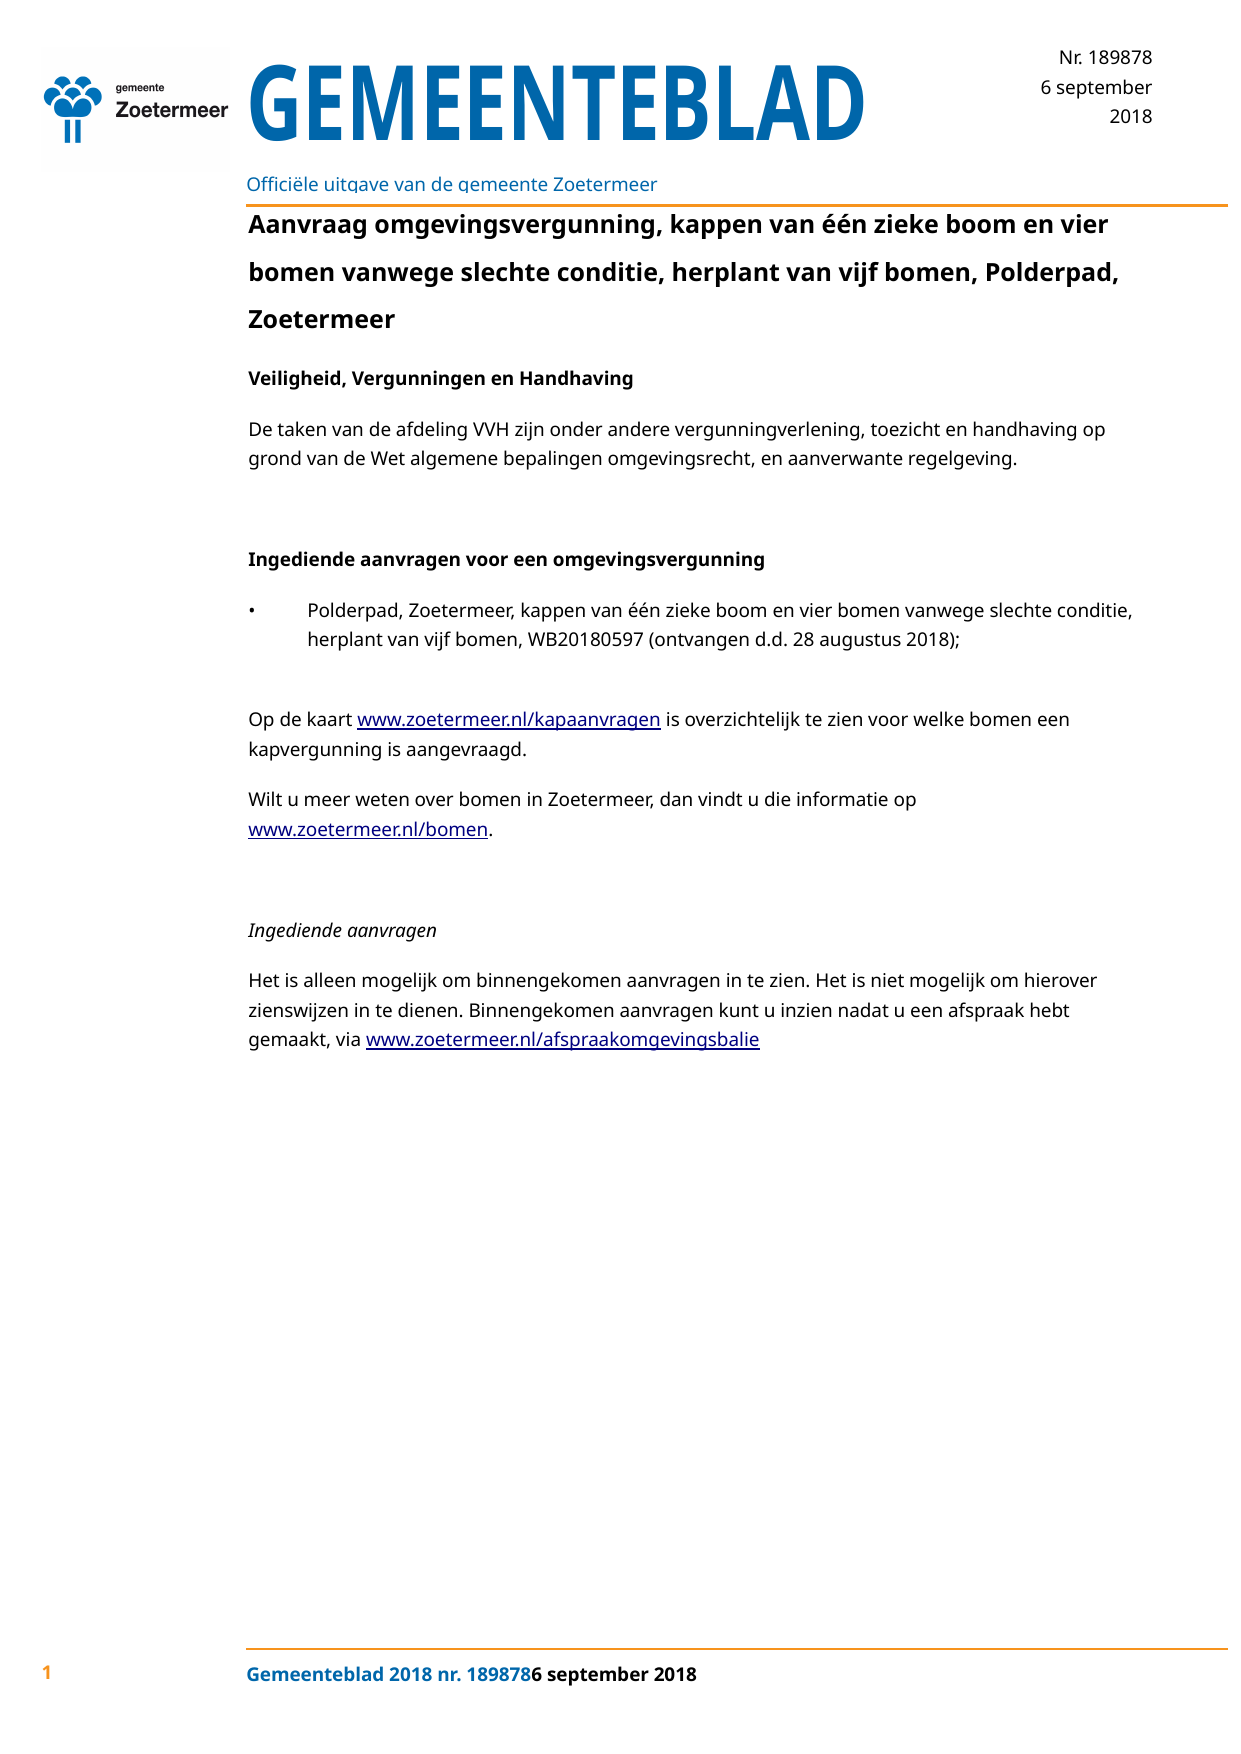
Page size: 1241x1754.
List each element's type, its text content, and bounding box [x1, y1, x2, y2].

list Polderpad, Zoetermeer, kappen van één zieke boom en vier bomen vanwege slechte conditie, herplant van vijf bomen, WB20180597 (ontvangen d.d. 28 augustus 2018); [248, 597, 1152, 652]
text Op de kaart www.zoetermeer.nl/kapaanvragen is overzichtelijk te zien voor welke bomen een kapvergunning is aangevraagd. [248, 706, 1152, 762]
text Aanvraag omgevingsvergunning, kappen van één zieke boom en vier bomen vanwege slechte conditie, herplant van vijf bomen, Polderpad, Zoetermeer [248, 207, 1152, 336]
text Wilt u meer weten over bomen in Zoetermeer, dan vindt u die informatie op www.zoetermeer.nl/bomen. [248, 786, 1152, 842]
picture [41, 47, 231, 172]
text Veiligheid, Vergunningen en Handhaving [248, 366, 1152, 391]
text Het is alleen mogelijk om binnengekomen aanvragen in te zien. Het is niet mogelijk om hierover zienswijzen in te dienen. Binnengekomen aanvragen kunt u inzien nadat u een afspraak hebt gemaakt, via www.zoetermeer.nl/afspraakomgevingsbalie [248, 967, 1152, 1052]
text Ingediende aanvragen [248, 917, 1152, 942]
text De taken van de afdeling VVH zijn onder andere vergunningverlening, toezicht en handhaving op grond van de Wet algemene bepalingen omgevingsrecht, en aanverwante regelgeving. [248, 416, 1152, 471]
text Ingediende aanvragen voor een omgevingsvergunning [248, 546, 1152, 572]
